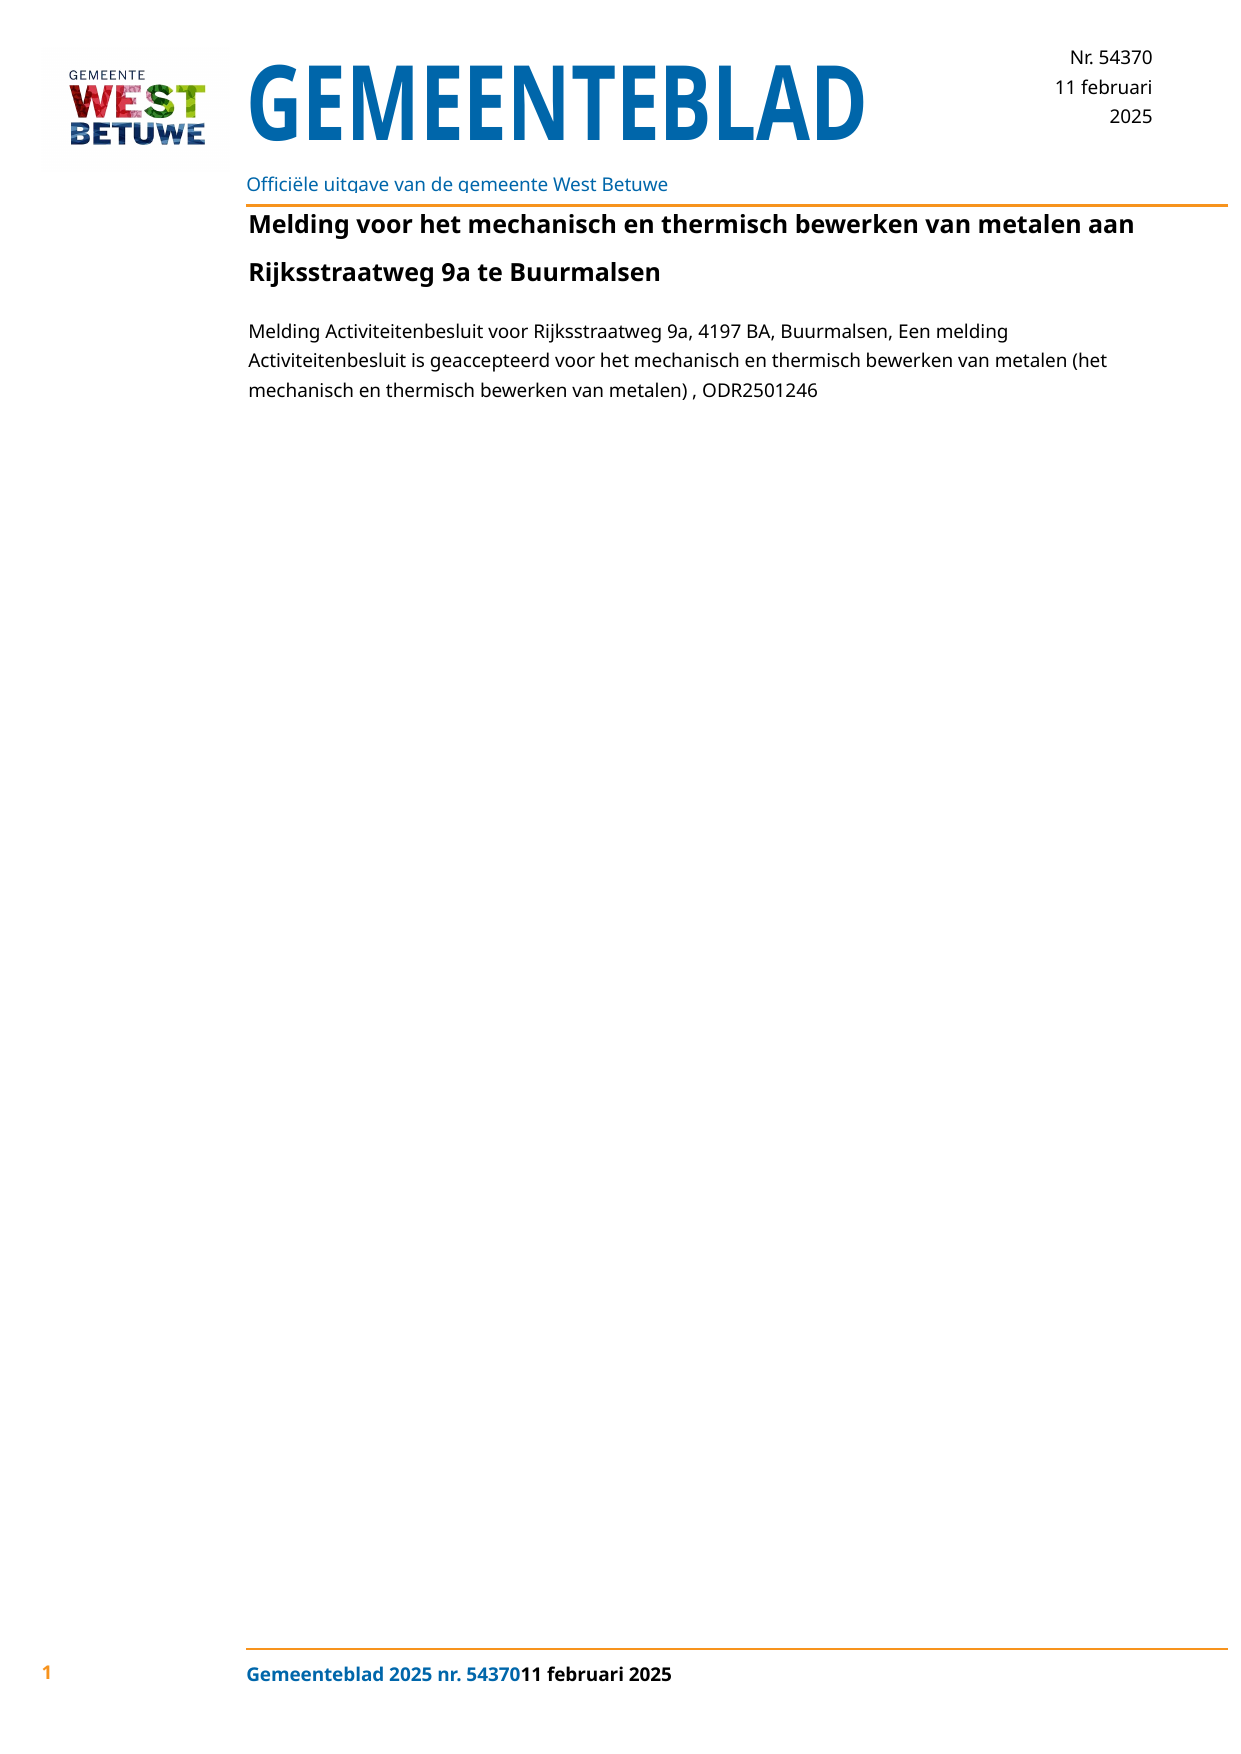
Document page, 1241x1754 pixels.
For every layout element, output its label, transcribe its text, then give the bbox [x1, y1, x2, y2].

text Melding Activiteitenbesluit voor Rijksstraatweg 9a, 4197 BA, Buurmalsen, Een melding Activiteitenbesluit is geaccepteerd voor het mechanisch en thermisch bewerken van metalen (het mechanisch en thermisch bewerken van metalen) , ODR2501246 [248, 318, 1152, 403]
text Melding voor het mechanisch en thermisch bewerken van metalen aan Rijksstraatweg 9a te Buurmalsen [248, 207, 1152, 288]
picture [41, 47, 231, 172]
